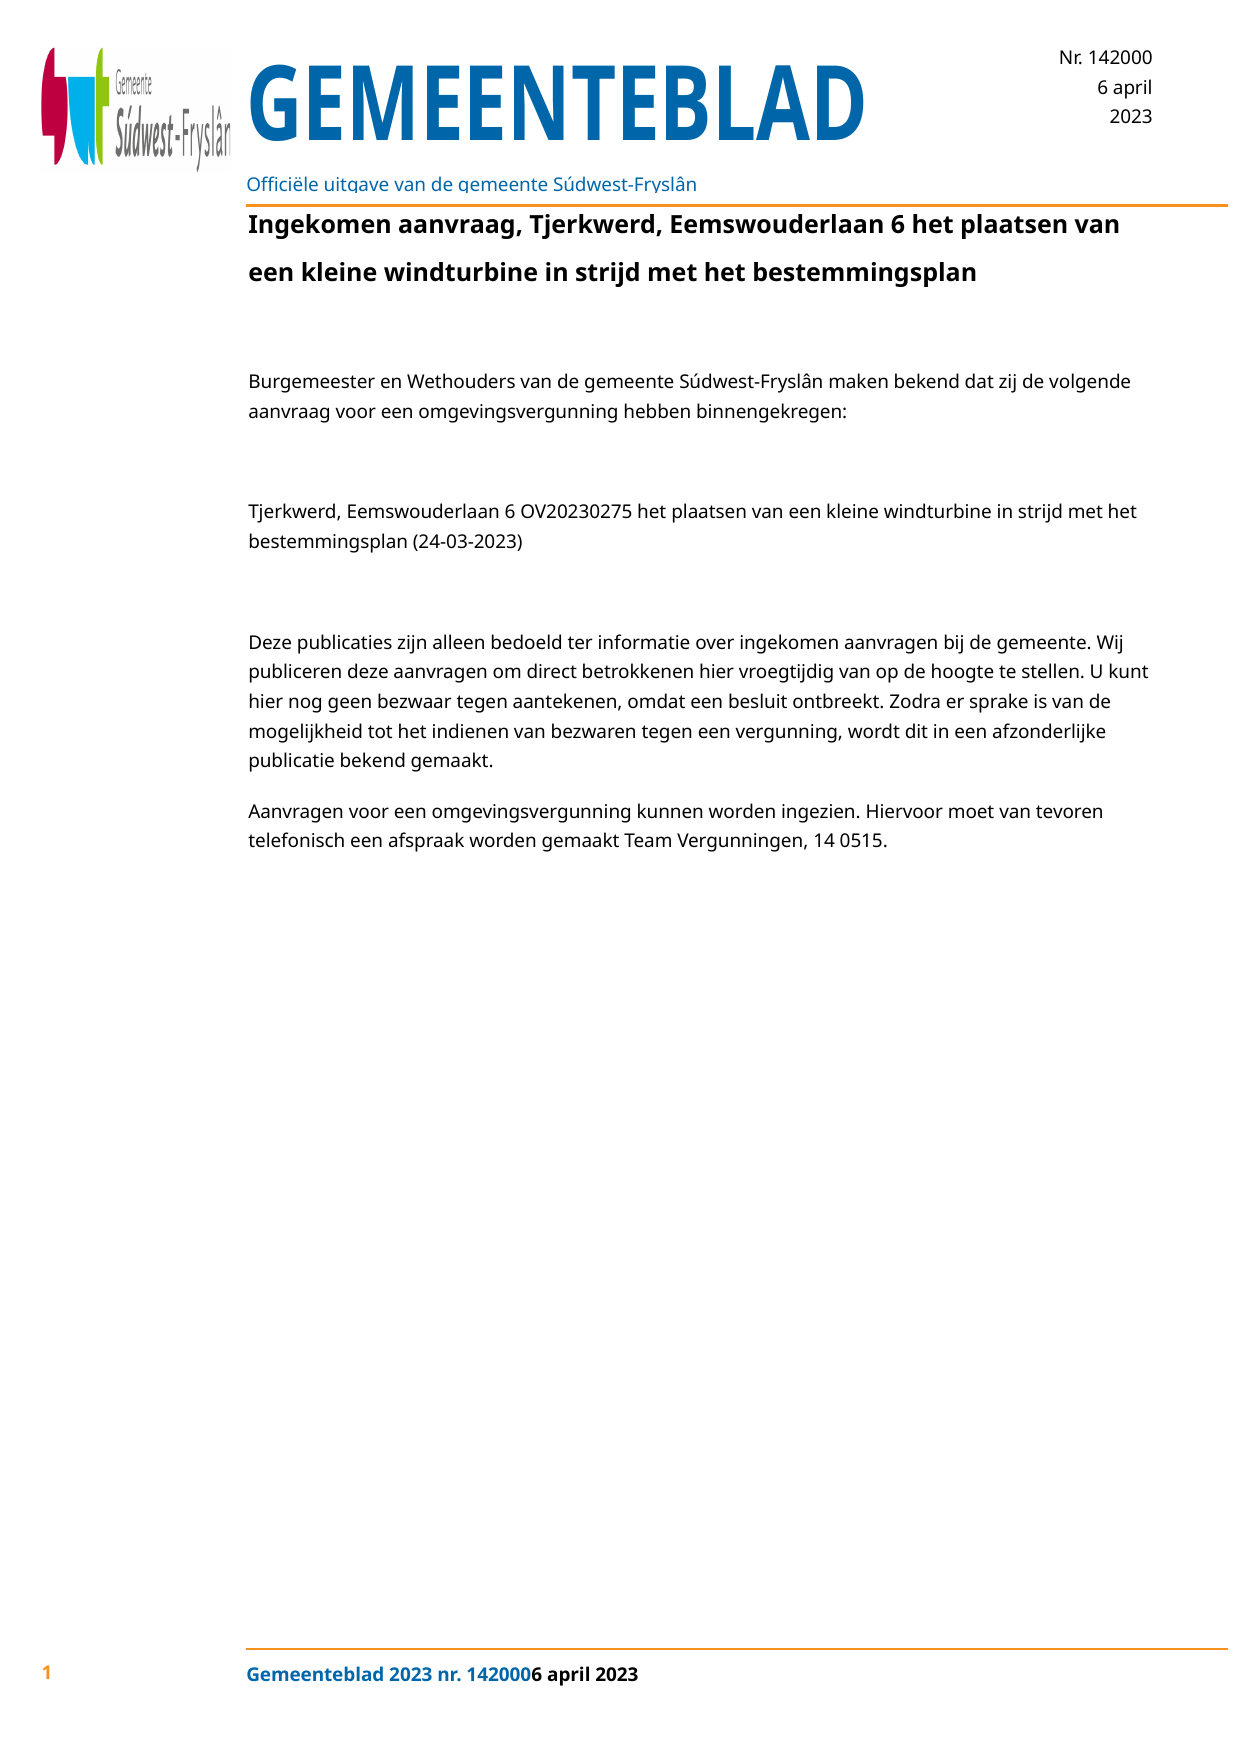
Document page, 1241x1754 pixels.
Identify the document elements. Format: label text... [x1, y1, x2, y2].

text Ingekomen aanvraag, Tjerkwerd, Eemswouderlaan 6 het plaatsen van een kleine windturbine in strijd met het bestemmingsplan [248, 207, 1152, 288]
text Deze publicaties zijn alleen bedoeld ter informatie over ingekomen aanvragen bij de gemeente. Wij publiceren deze aanvragen om direct betrokkenen hier vroegtijdig van op de hoogte te stellen. U kunt hier nog geen bezwaar tegen aantekenen, omdat een besluit ontbreekt. Zodra er sprake is van de mogelijkheid tot het indienen van bezwaren tegen een vergunning, wordt dit in een afzonderlijke publicatie bekend gemaakt. [248, 629, 1152, 773]
picture [41, 47, 231, 172]
text Tjerkwerd, Eemswouderlaan 6 OV20230275 het plaatsen van een kleine windturbine in strijd met het bestemmingsplan (24-03-2023) [248, 499, 1152, 554]
text Aanvragen voor een omgevingsvergunning kunnen worden ingezien. Hiervoor moet van tevoren telefonisch een afspraak worden gemaakt Team Vergunningen, 14 0515. [248, 798, 1152, 853]
text Burgemeester en Wethouders van de gemeente Súdwest-Fryslân maken bekend dat zij de volgende aanvraag voor een omgevingsvergunning hebben binnengekregen: [248, 368, 1152, 424]
